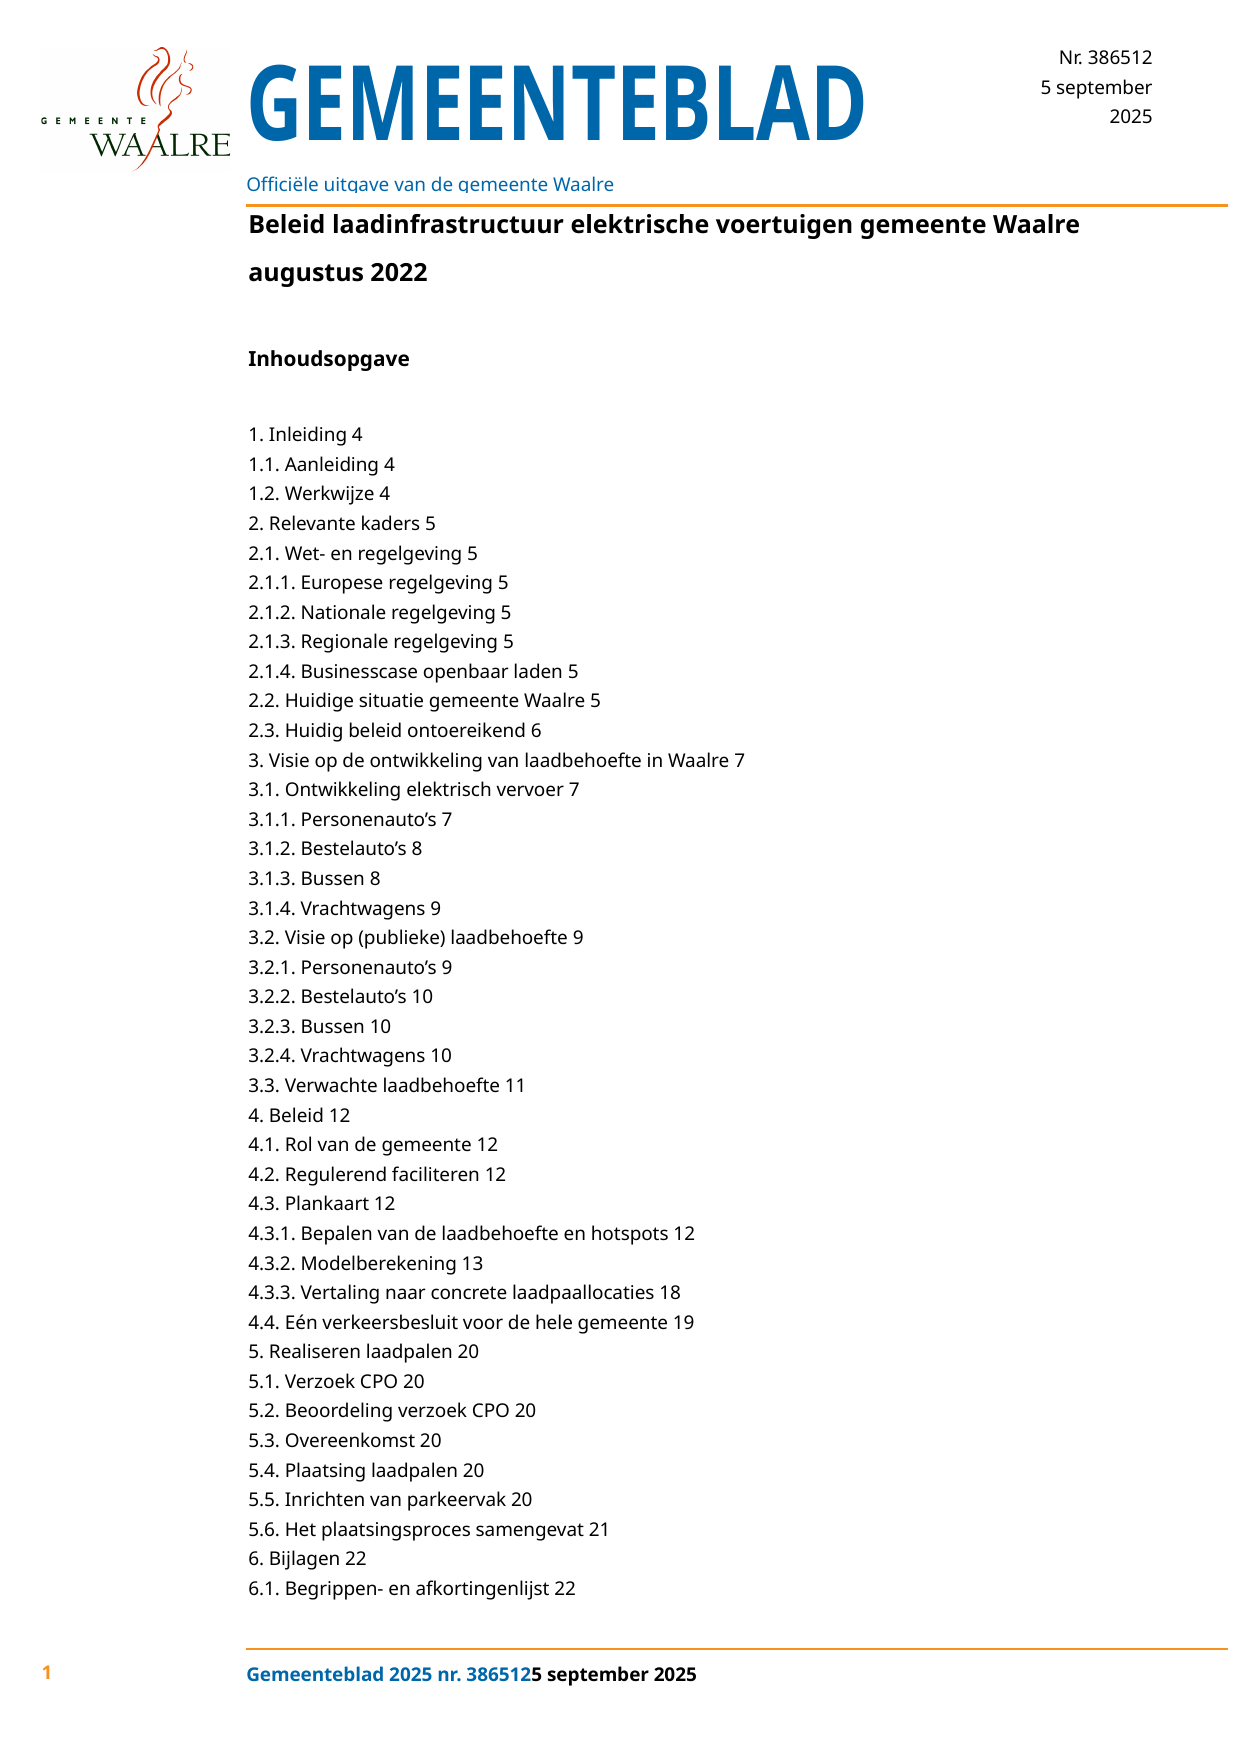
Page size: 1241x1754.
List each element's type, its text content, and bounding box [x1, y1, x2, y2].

text 4.4. Eén verkeersbesluit voor de hele gemeente 19 [248, 1309, 1152, 1334]
text 2.2. Huidige situatie gemeente Waalre 5 [248, 688, 1152, 713]
text 4.2. Regulerend faciliteren 12 [248, 1161, 1152, 1187]
text 1. Inleiding 4 [248, 421, 1152, 447]
text 4.3.3. Vertaling naar concrete laadpaallocaties 18 [248, 1279, 1152, 1305]
text 5. Realiseren laadpalen 20 [248, 1338, 1152, 1364]
text 2. Relevante kaders 5 [248, 510, 1152, 536]
text 4.3. Plankaart 12 [248, 1191, 1152, 1216]
text 6.1. Begrippen- en afkortingenlijst 22 [248, 1575, 1152, 1601]
text 3.2. Visie op (publieke) laadbehoefte 9 [248, 924, 1152, 950]
text 3.3. Verwachte laadbehoefte 11 [248, 1072, 1152, 1098]
text 5.4. Plaatsing laadpalen 20 [248, 1457, 1152, 1482]
text 2.1.2. Nationale regelgeving 5 [248, 599, 1152, 624]
text 3.1. Ontwikkeling elektrisch vervoer 7 [248, 776, 1152, 802]
text 1.1. Aanleiding 4 [248, 451, 1152, 477]
text 2.3. Huidig beleid ontoereikend 6 [248, 717, 1152, 743]
picture [41, 47, 231, 172]
text 3.1.2. Bestelauto’s 8 [248, 836, 1152, 861]
text Inhoudsopgave [248, 344, 1152, 372]
text 4.3.2. Modelberekening 13 [248, 1250, 1152, 1275]
text 3.2.4. Vrachtwagens 10 [248, 1043, 1152, 1068]
text 4. Beleid 12 [248, 1102, 1152, 1127]
text Beleid laadinfrastructuur elektrische voertuigen gemeente Waalre augustus 2022 [248, 207, 1152, 288]
text 1.2. Werkwijze 4 [248, 481, 1152, 506]
text 5.3. Overeenkomst 20 [248, 1427, 1152, 1453]
text 3.1.1. Personenauto’s 7 [248, 806, 1152, 832]
text 5.6. Het plaatsingsproces samengevat 21 [248, 1516, 1152, 1542]
text 5.2. Beoordeling verzoek CPO 20 [248, 1398, 1152, 1423]
text 3.2.1. Personenauto’s 9 [248, 954, 1152, 979]
text 2.1.4. Businesscase openbaar laden 5 [248, 658, 1152, 684]
text 4.1. Rol van de gemeente 12 [248, 1131, 1152, 1157]
text 5.5. Inrichten van parkeervak 20 [248, 1486, 1152, 1512]
text 2.1.1. Europese regelgeving 5 [248, 569, 1152, 595]
text 3. Visie op de ontwikkeling van laadbehoefte in Waalre 7 [248, 747, 1152, 772]
text 5.1. Verzoek CPO 20 [248, 1368, 1152, 1394]
text 3.1.4. Vrachtwagens 9 [248, 895, 1152, 920]
text 4.3.1. Bepalen van de laadbehoefte en hotspots 12 [248, 1220, 1152, 1246]
text 3.1.3. Bussen 8 [248, 865, 1152, 891]
text 6. Bijlagen 22 [248, 1546, 1152, 1571]
text 3.2.3. Bussen 10 [248, 1013, 1152, 1039]
text 2.1.3. Regionale regelgeving 5 [248, 628, 1152, 654]
text 2.1. Wet- en regelgeving 5 [248, 540, 1152, 565]
text 3.2.2. Bestelauto’s 10 [248, 983, 1152, 1009]
